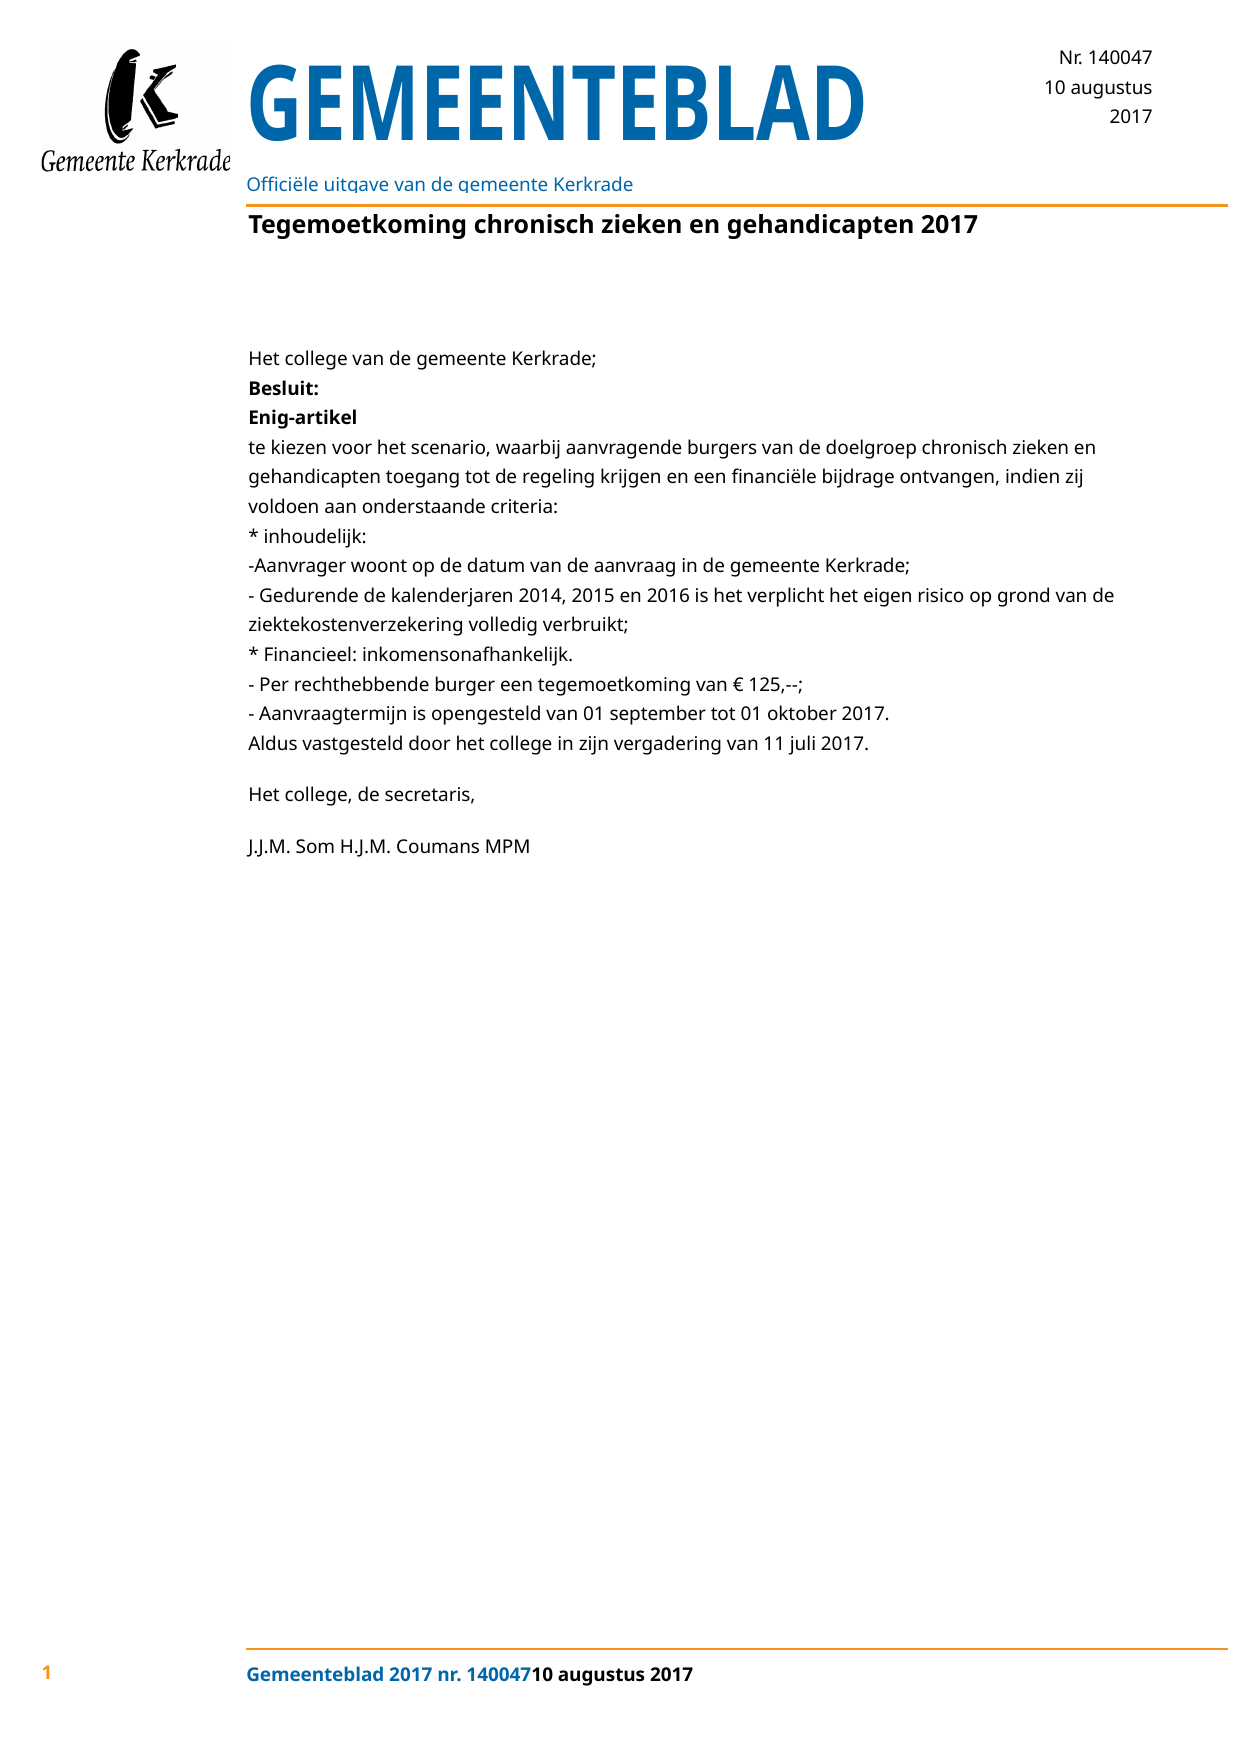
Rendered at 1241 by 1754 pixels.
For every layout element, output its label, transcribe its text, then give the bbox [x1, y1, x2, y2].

text - Per rechthebbende burger een tegemoetkoming van € 125,--; [248, 671, 1152, 696]
picture [41, 47, 231, 172]
text - Gedurende de kalenderjaren 2014, 2015 en 2016 is het verplicht het eigen risico op grond van de ziektekostenverzekering volledig verbruikt; [248, 582, 1152, 637]
text Enig-artikel [248, 404, 1152, 430]
text Het college van de gemeente Kerkrade; [248, 345, 1152, 371]
text - Aanvraagtermijn is opengesteld van 01 september tot 01 oktober 2017. [248, 700, 1152, 726]
text Aldus vastgesteld door het college in zijn vergadering van 11 juli 2017. [248, 730, 1152, 756]
text J.J.M. Som H.J.M. Coumans MPM [248, 833, 1152, 858]
text * inhoudelijk: [248, 523, 1152, 548]
text -Aanvrager woont op de datum van de aanvraag in de gemeente Kerkrade; [248, 552, 1152, 578]
text Besluit: [248, 375, 1152, 401]
text te kiezen voor het scenario, waarbij aanvragende burgers van de doelgroep chronisch zieken en gehandicapten toegang tot de regeling krijgen en een financiële bijdrage ontvangen, indien zij voldoen aan onderstaande criteria: [248, 434, 1152, 519]
text Het college, de secretaris, [248, 781, 1152, 807]
text * Financieel: inkomensonafhankelijk. [248, 641, 1152, 667]
text Tegemoetkoming chronisch zieken en gehandicapten 2017 [248, 207, 1152, 241]
